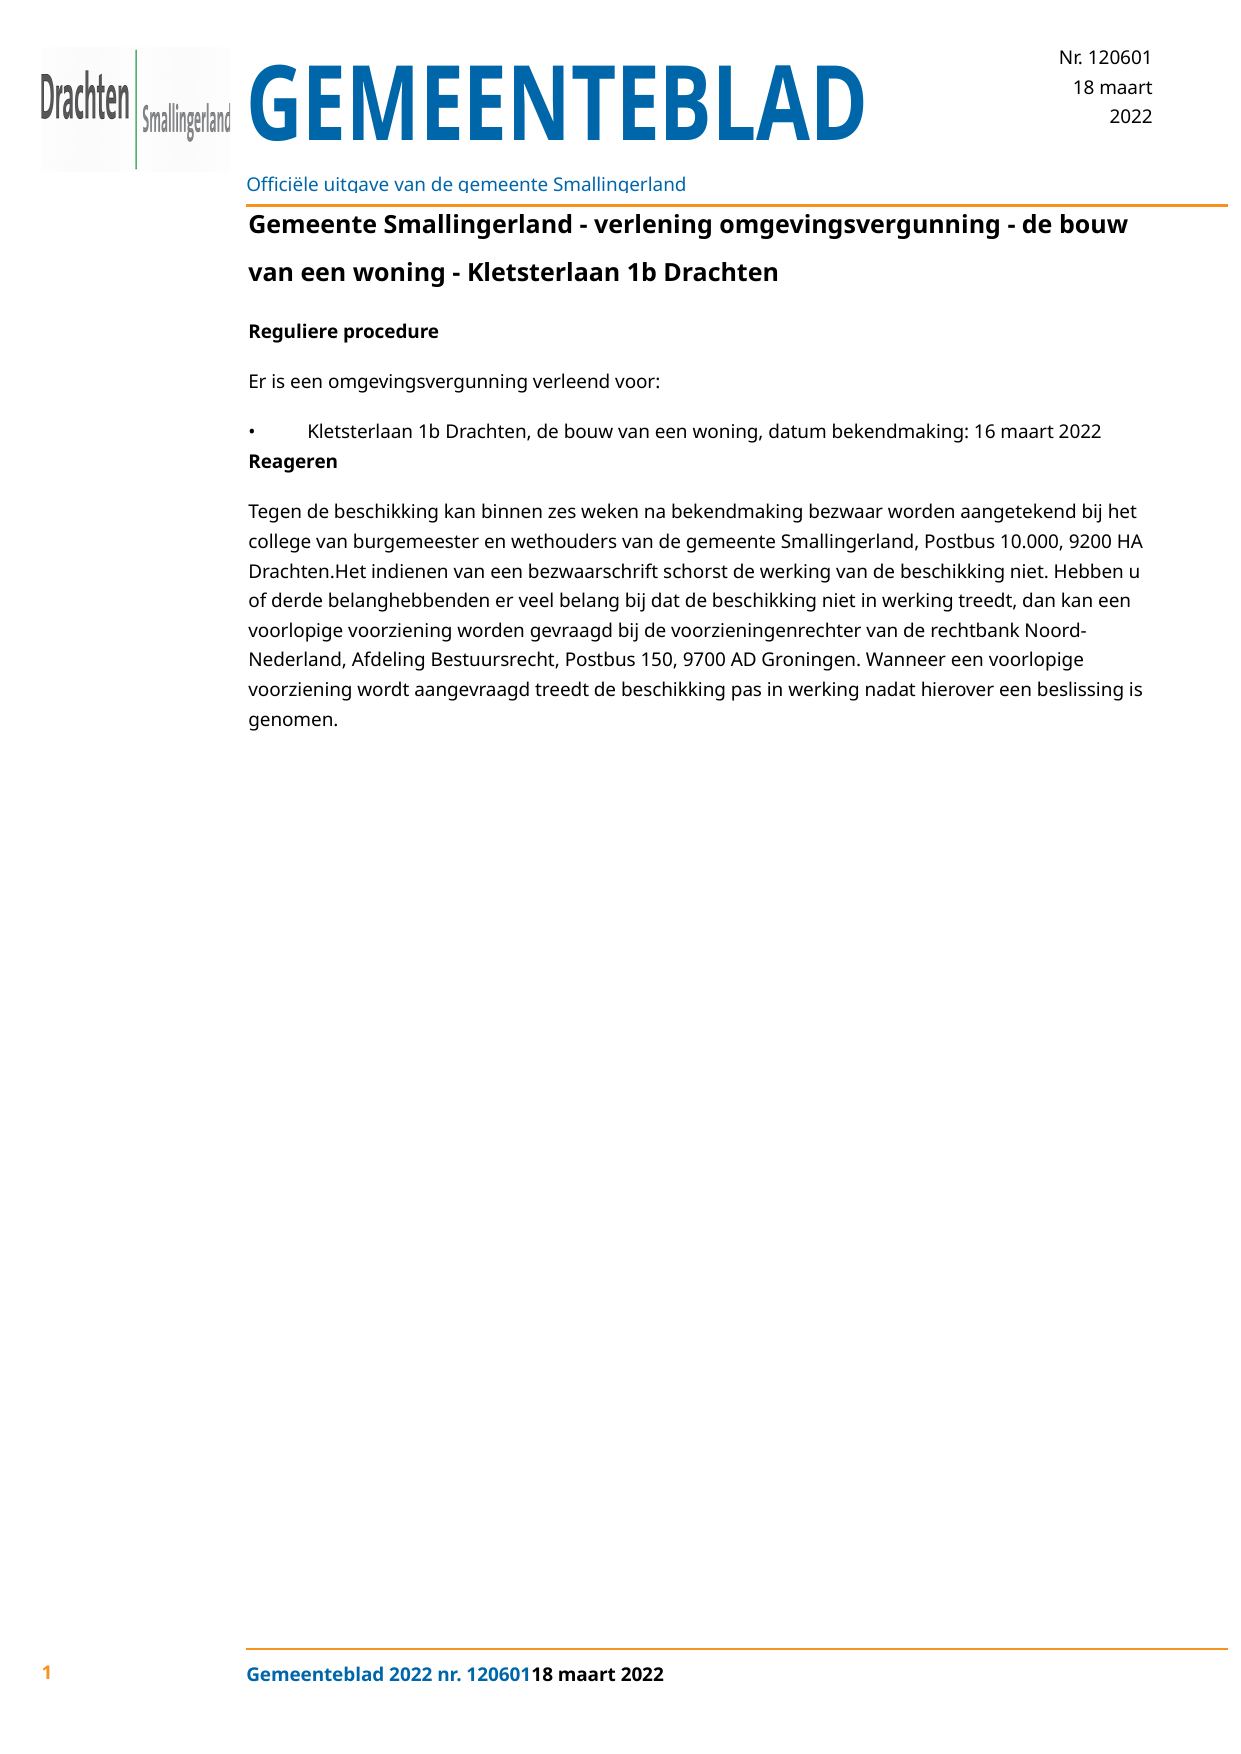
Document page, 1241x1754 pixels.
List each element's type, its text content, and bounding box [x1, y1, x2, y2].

text Er is een omgevingsvergunning verleend voor: [248, 368, 1152, 394]
list Kletsterlaan 1b Drachten, de bouw van een woning, datum bekendmaking: 16 maart 2022 [248, 419, 1152, 444]
text Reguliere procedure [248, 318, 1152, 344]
picture [41, 47, 231, 172]
text Gemeente Smallingerland - verlening omgevingsvergunning - de bouw van een woning - Kletsterlaan 1b Drachten [248, 207, 1152, 288]
text Tegen de beschikking kan binnen zes weken na bekendmaking bezwaar worden aangetekend bij het college van burgemeester en wethouders van de gemeente Smallingerland, Postbus 10.000, 9200 HA Drachten.Het indienen van een bezwaarschrift schorst de werking van de beschikking niet. Hebben u of derde belanghebbenden er veel belang bij dat de beschikking niet in werking treedt, dan kan een voorlopige voorziening worden gevraagd bij de voorzieningenrechter van de rechtbank Noord-Nederland, Afdeling Bestuursrecht, Postbus 150, 9700 AD Groningen. Wanneer een voorlopige voorziening wordt aangevraagd treedt de beschikking pas in werking nadat hierover een beslissing is genomen. [248, 499, 1152, 732]
text Reageren [248, 448, 1152, 474]
